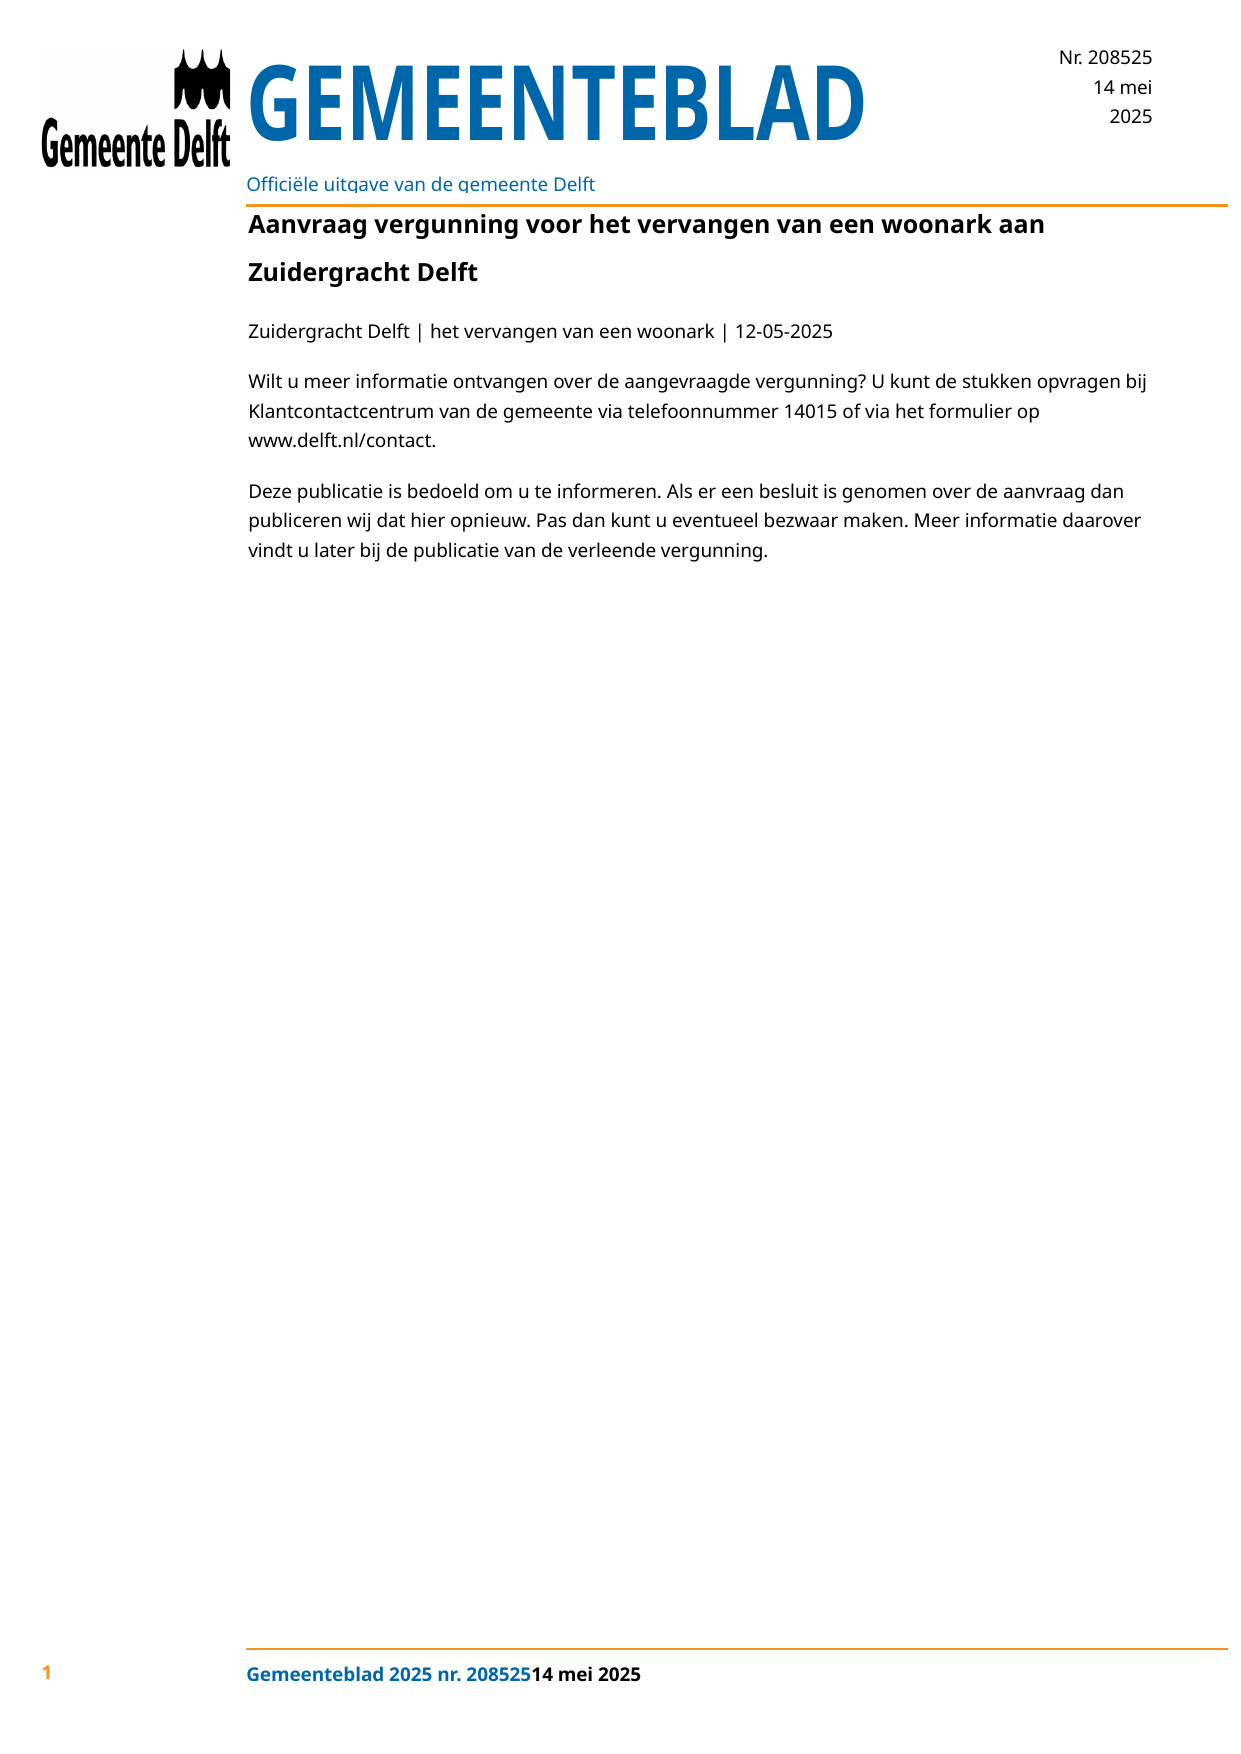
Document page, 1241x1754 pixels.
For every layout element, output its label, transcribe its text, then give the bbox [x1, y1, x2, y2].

text Zuidergracht Delft | het vervangen van een woonark | 12-05-2025 [248, 318, 1152, 344]
text Aanvraag vergunning voor het vervangen van een woonark aan Zuidergracht Delft [248, 207, 1152, 288]
picture [41, 47, 231, 172]
text Wilt u meer informatie ontvangen over de aangevraagde vergunning? U kunt de stukken opvragen bij Klantcontactcentrum van de gemeente via telefoonnummer 14015 of via het formulier op www.delft.nl/contact. [248, 368, 1152, 453]
text Deze publicatie is bedoeld om u te informeren. Als er een besluit is genomen over de aanvraag dan publiceren wij dat hier opnieuw. Pas dan kunt u eventueel bezwaar maken. Meer informatie daarover vindt u later bij de publicatie van de verleende vergunning. [248, 478, 1152, 563]
